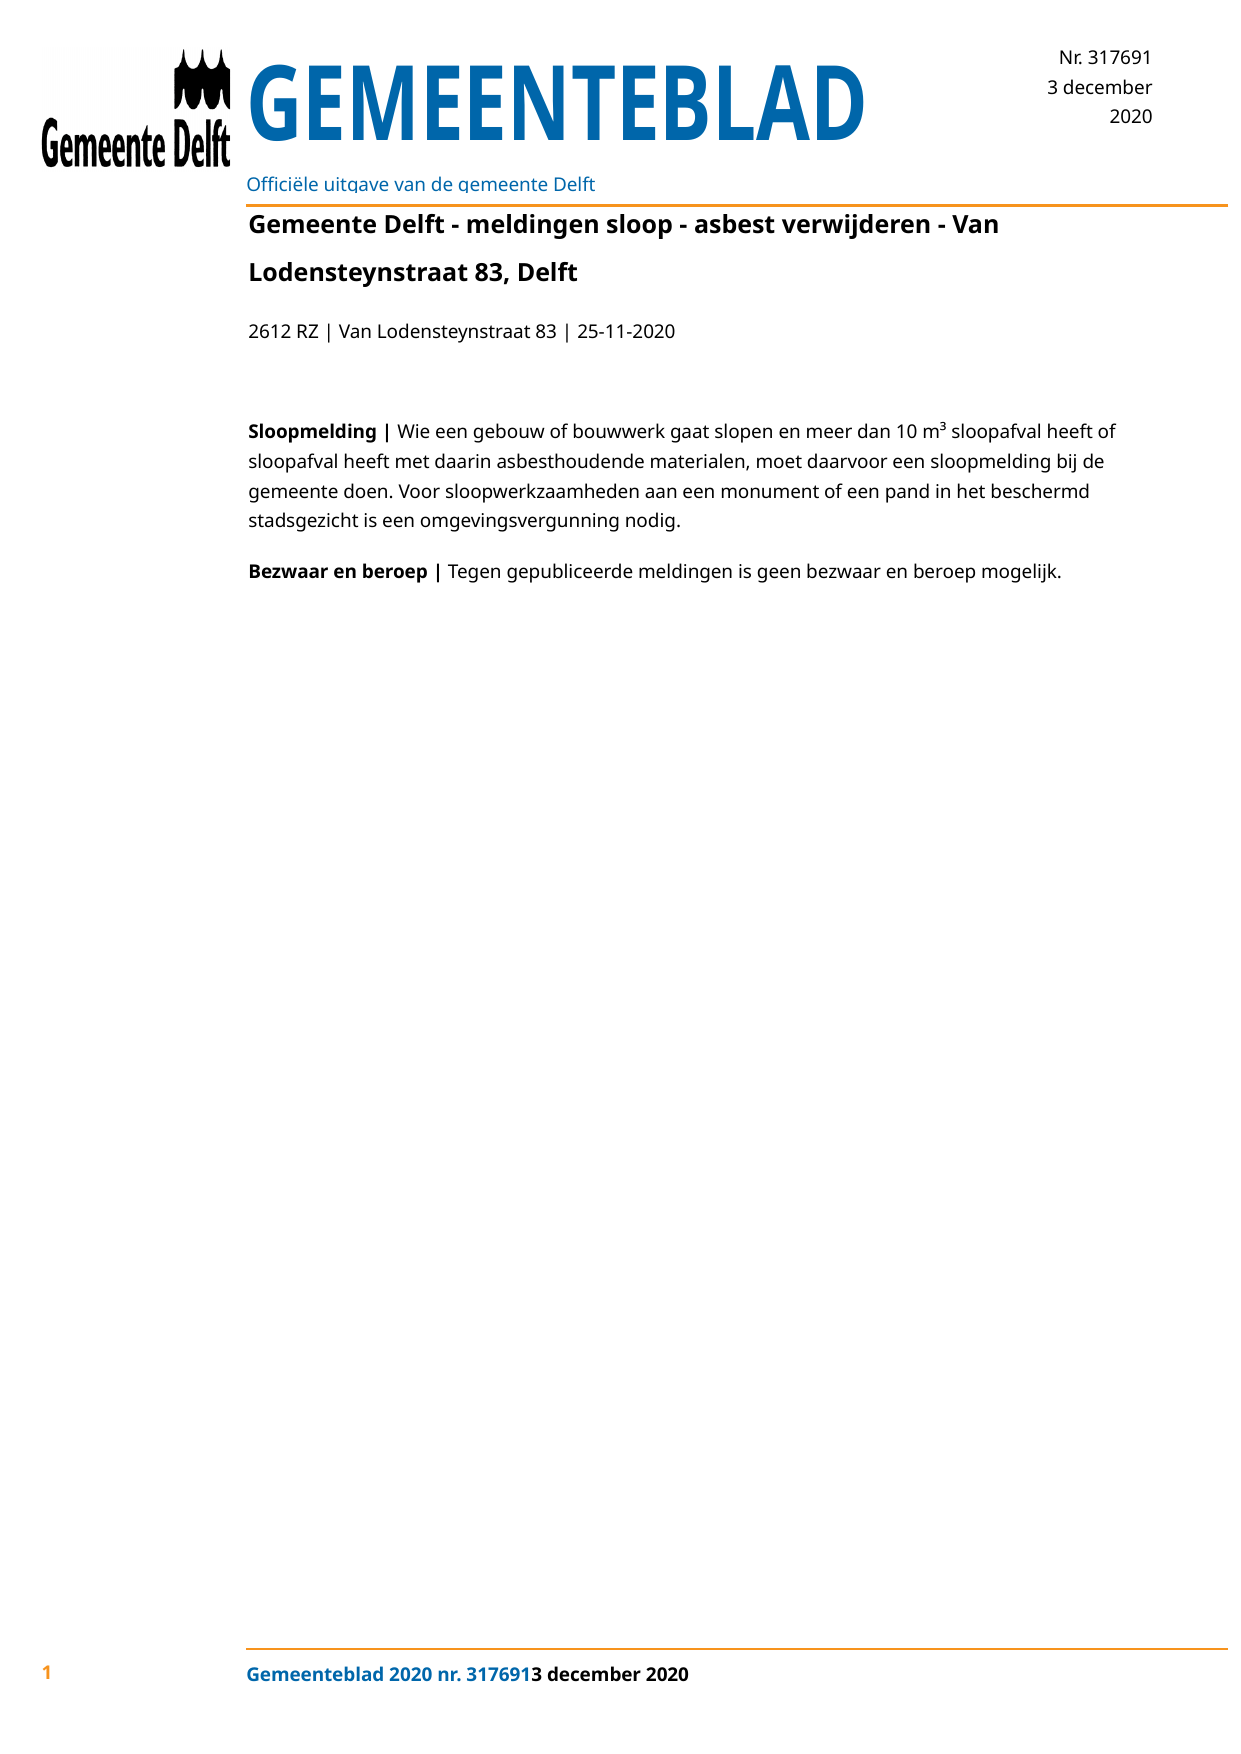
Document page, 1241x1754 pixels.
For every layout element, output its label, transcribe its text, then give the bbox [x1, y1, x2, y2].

text Gemeente Delft - meldingen sloop - asbest verwijderen - Van Lodensteynstraat 83, Delft [248, 207, 1152, 288]
picture [41, 47, 231, 172]
text 2612 RZ | Van Lodensteynstraat 83 | 25-11-2020 [248, 318, 1152, 344]
text Bezwaar en beroep | Tegen gepubliceerde meldingen is geen bezwaar en beroep mogelijk. [248, 558, 1152, 584]
text Sloopmelding | Wie een gebouw of bouwwerk gaat slopen en meer dan 10 m³ sloopafval heeft of sloopafval heeft met daarin asbesthoudende materialen, moet daarvoor een sloopmelding bij de gemeente doen. Voor sloopwerkzaamheden aan een monument of een pand in het beschermd stadsgezicht is een omgevingsvergunning nodig. [248, 419, 1152, 533]
